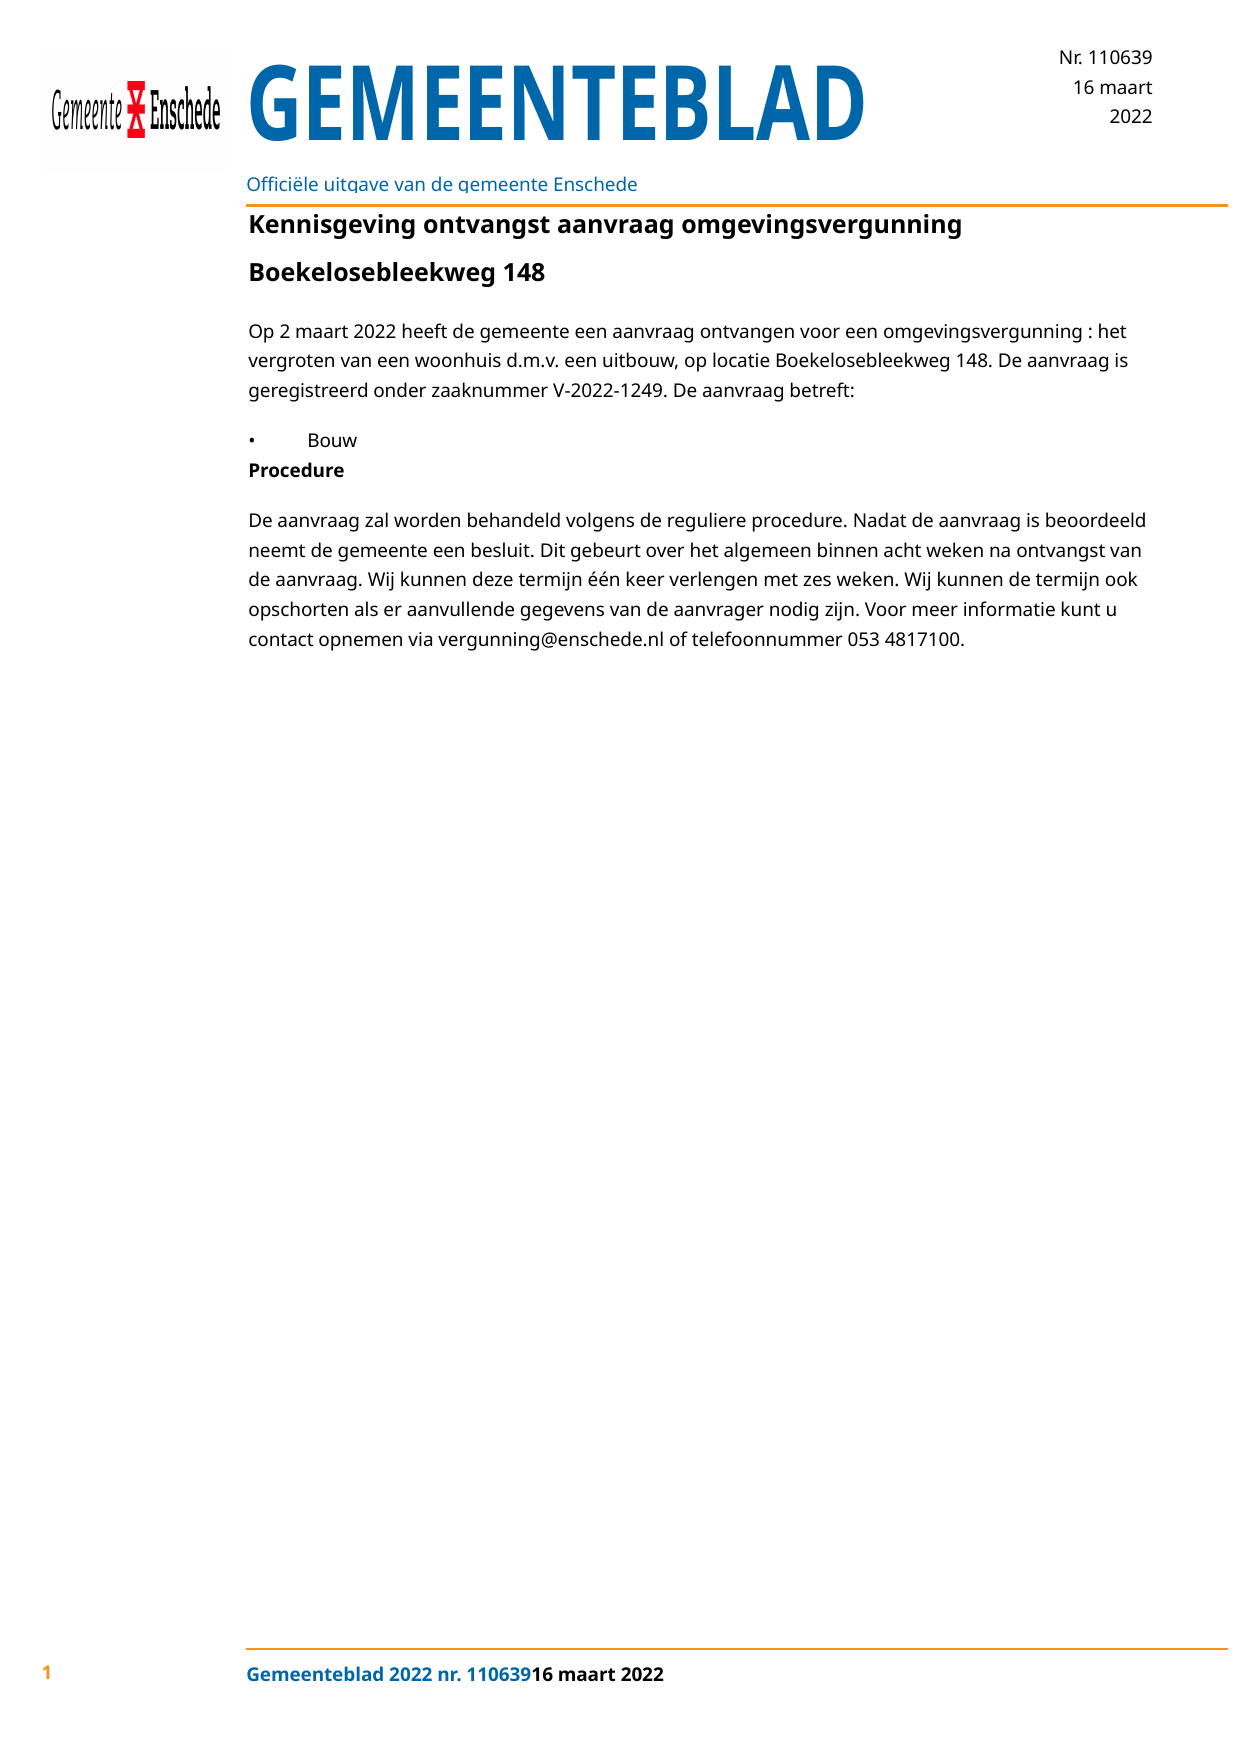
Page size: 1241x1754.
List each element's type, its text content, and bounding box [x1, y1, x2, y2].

text De aanvraag zal worden behandeld volgens de reguliere procedure. Nadat de aanvraag is beoordeeld neemt de gemeente een besluit. Dit gebeurt over het algemeen binnen acht weken na ontvangst van de aanvraag. Wij kunnen deze termijn één keer verlengen met zes weken. Wij kunnen de termijn ook opschorten als er aanvullende gegevens van de aanvrager nodig zijn. Voor meer informatie kunt u contact opnemen via vergunning@enschede.nl of telefoonnummer 053 4817100. [248, 507, 1152, 652]
text Kennisgeving ontvangst aanvraag omgevingsvergunning Boekelosebleekweg 148 [248, 207, 1152, 288]
list Bouw [248, 427, 1152, 453]
picture [41, 47, 231, 172]
text Op 2 maart 2022 heeft de gemeente een aanvraag ontvangen voor een omgevingsvergunning : het vergroten van een woonhuis d.m.v. een uitbouw, op locatie Boekelosebleekweg 148. De aanvraag is geregistreerd onder zaaknummer V-2022-1249. De aanvraag betreft: [248, 318, 1152, 403]
text Procedure [248, 457, 1152, 483]
